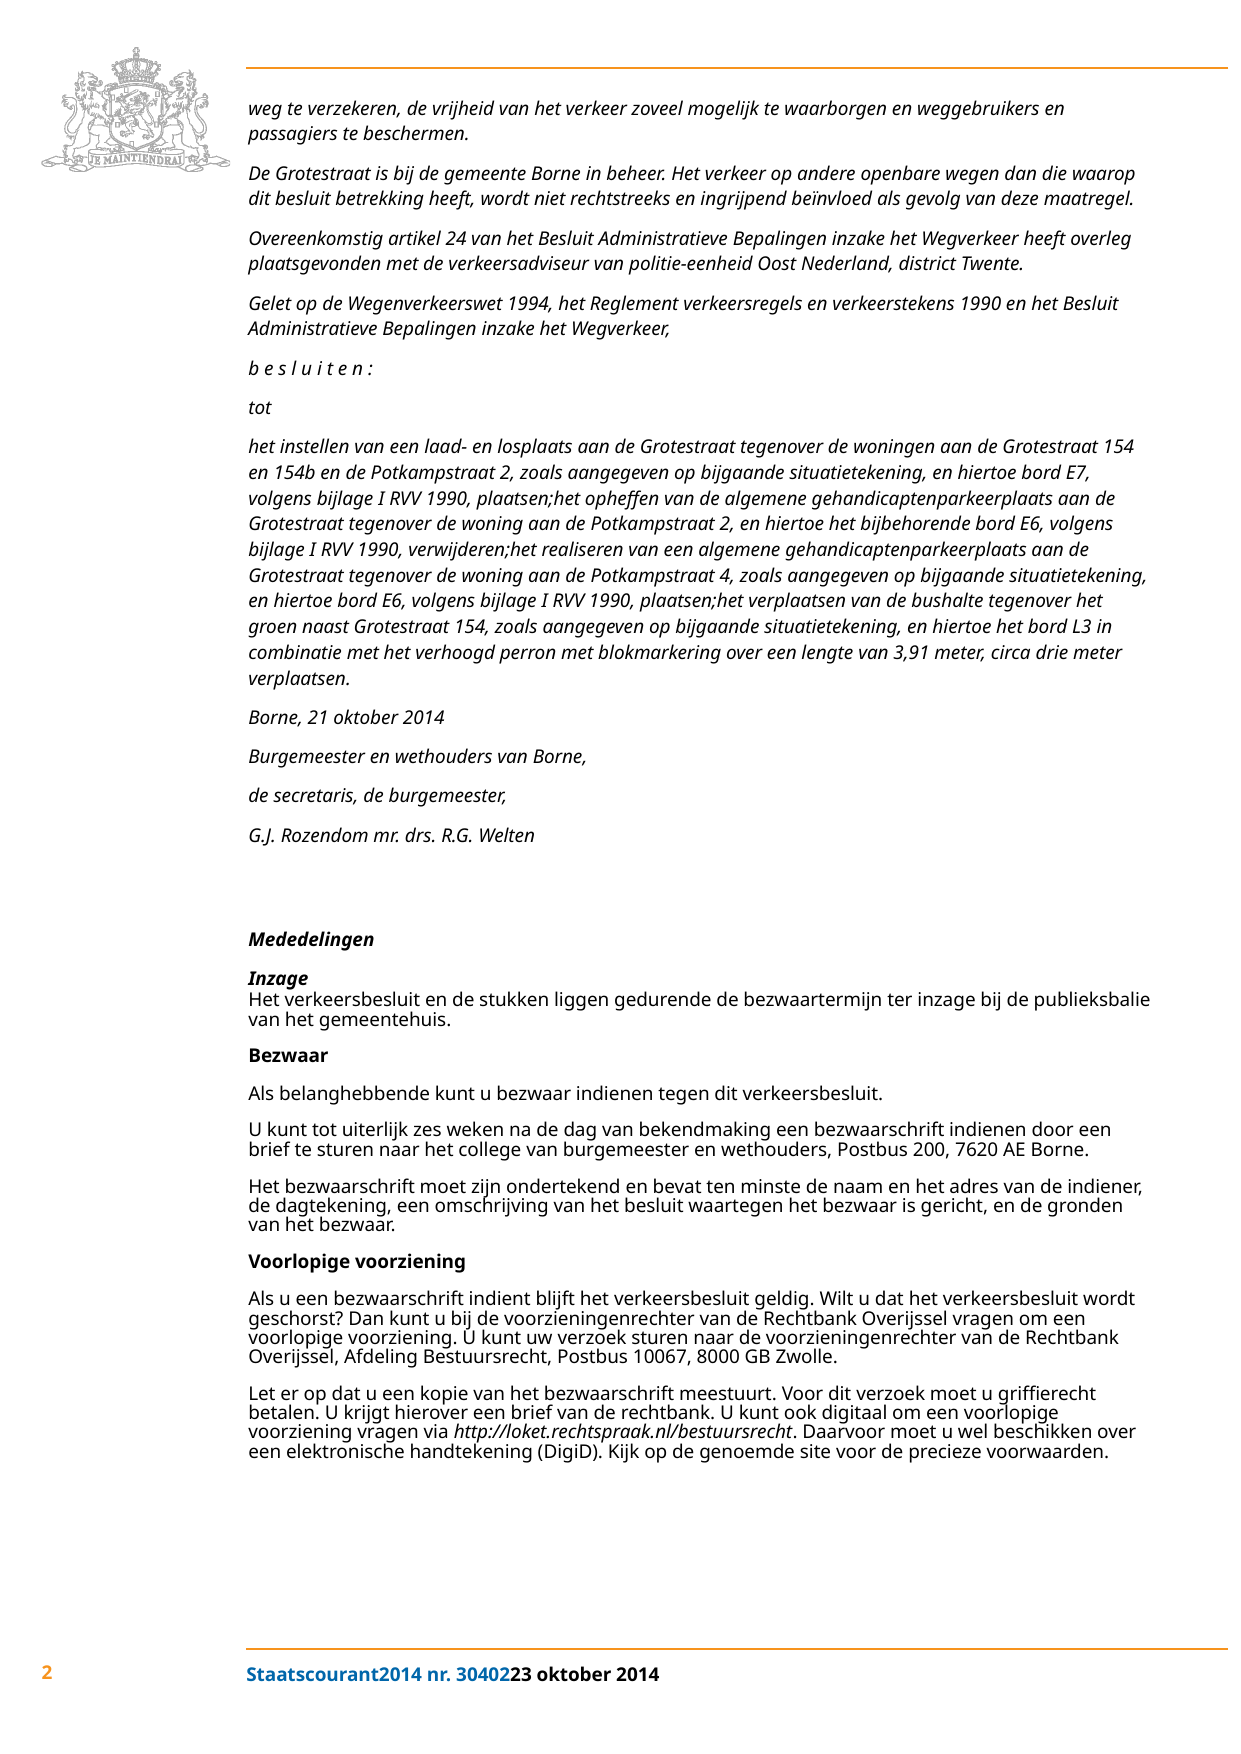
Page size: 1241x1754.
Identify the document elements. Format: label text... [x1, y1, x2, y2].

text Voorlopige voorziening [248, 1253, 1152, 1272]
text het instellen van een laad- en losplaats aan de Grotestraat tegenover de woningen aan de Grotestraat 154 en 154b en de Potkampstraat 2, zoals aangegeven op bijgaande situatietekening, en hiertoe bord E7, volgens bijlage I RVV 1990, plaatsen;het opheffen van de algemene gehandicaptenparkeerplaats aan de Grotestraat tegenover de woning aan de Potkampstraat 2, en hiertoe het bijbehorende bord E6, volgens bijlage I RVV 1990, verwijderen;het realiseren van een algemene gehandicaptenparkeerplaats aan de Grotestraat tegenover de woning aan de Potkampstraat 4, zoals aangegeven op bijgaande situatietekening, en hiertoe bord E6, volgens bijlage I RVV 1990, plaatsen;het verplaatsen van de bushalte tegenover het groen naast Grotestraat 154, zoals aangegeven op bijgaande situatietekening, en hiertoe het bord L3 in combinatie met het verhoogd perron met blokmarkering over een lengte van 3,91 meter, circa drie meter verplaatsen. [248, 433, 1152, 691]
text weg te verzekeren, de vrijheid van het verkeer zoveel mogelijk te waarborgen en weggebruikers en passagiers te beschermen. [248, 95, 1152, 146]
text De Grotestraat is bij de gemeente Borne in beheer. Het verkeer op andere openbare wegen dan die waarop dit besluit betrekking heeft, wordt niet rechtstreeks en ingrijpend beïnvloed als gevolg van deze maatregel. [248, 160, 1152, 211]
text Het bezwaarschrift moet zijn ondertekend en bevat ten minste de naam en het adres van de indiener, de dagtekening, een omschrijving van het besluit waartegen het bezwaar is gericht, en de gronden van het bezwaar. [248, 1178, 1152, 1236]
text tot [248, 394, 1152, 420]
text Mededelingen [248, 926, 1152, 952]
text Als belanghebbende kunt u bezwaar indienen tegen dit verkeersbesluit. [248, 1084, 1152, 1104]
text Als u een bezwaarschrift indient blijft het verkeersbesluit geldig. Wilt u dat het verkeersbesluit wordt geschorst? Dan kunt u bij de voorzieningenrechter van de Rechtbank Overijssel vragen om een voorlopige voorziening. U kunt uw verzoek sturen naar de voorzieningenrechter van de Rechtbank Overijssel, Afdeling Bestuursrecht, Postbus 10067, 8000 GB Zwolle. [248, 1290, 1152, 1367]
text Let er op dat u een kopie van het bezwaarschrift meestuurt. Voor dit verzoek moet u griffierecht betalen. U krijgt hierover een brief van de rechtbank. U kunt ook digitaal om een voorlopige voorziening vragen via http://loket.rechtspraak.nl/bestuursrecht. Daarvoor moet u wel beschikken over een elektronische handtekening (DigiD). Kijk op de genoemde site voor de precieze voorwaarden. [248, 1385, 1152, 1462]
text Overeenkomstig artikel 24 van het Besluit Administratieve Bepalingen inzake het Wegverkeer heeft overleg plaatsgevonden met de verkeersadviseur van politie-eenheid Oost Nederland, district Twente. [248, 225, 1152, 276]
text G.J. Rozendom mr. drs. R.G. Welten [248, 822, 1152, 848]
text Het verkeersbesluit en de stukken liggen gedurende de bezwaartermijn ter inzage bij de publieksbalie van het gemeentehuis. [248, 991, 1152, 1030]
text Bezwaar [248, 1047, 1152, 1067]
picture [41, 47, 231, 172]
text de secretaris, de burgemeester, [248, 783, 1152, 808]
text Inzage [248, 966, 1152, 991]
text Burgemeester en wethouders van Borne, [248, 743, 1152, 769]
text U kunt tot uiterlijk zes weken na de dag van bekendmaking een bezwaarschrift indienen door een brief te sturen naar het college van burgemeester en wethouders, Postbus 200, 7620 AE Borne. [248, 1121, 1152, 1160]
text Gelet op de Wegenverkeerswet 1994, het Reglement verkeersregels en verkeerstekens 1990 en het Besluit Administratieve Bepalingen inzake het Wegverkeer, [248, 290, 1152, 341]
text Borne, 21 oktober 2014 [248, 704, 1152, 730]
text b e s l u i t e n : [248, 355, 1152, 381]
